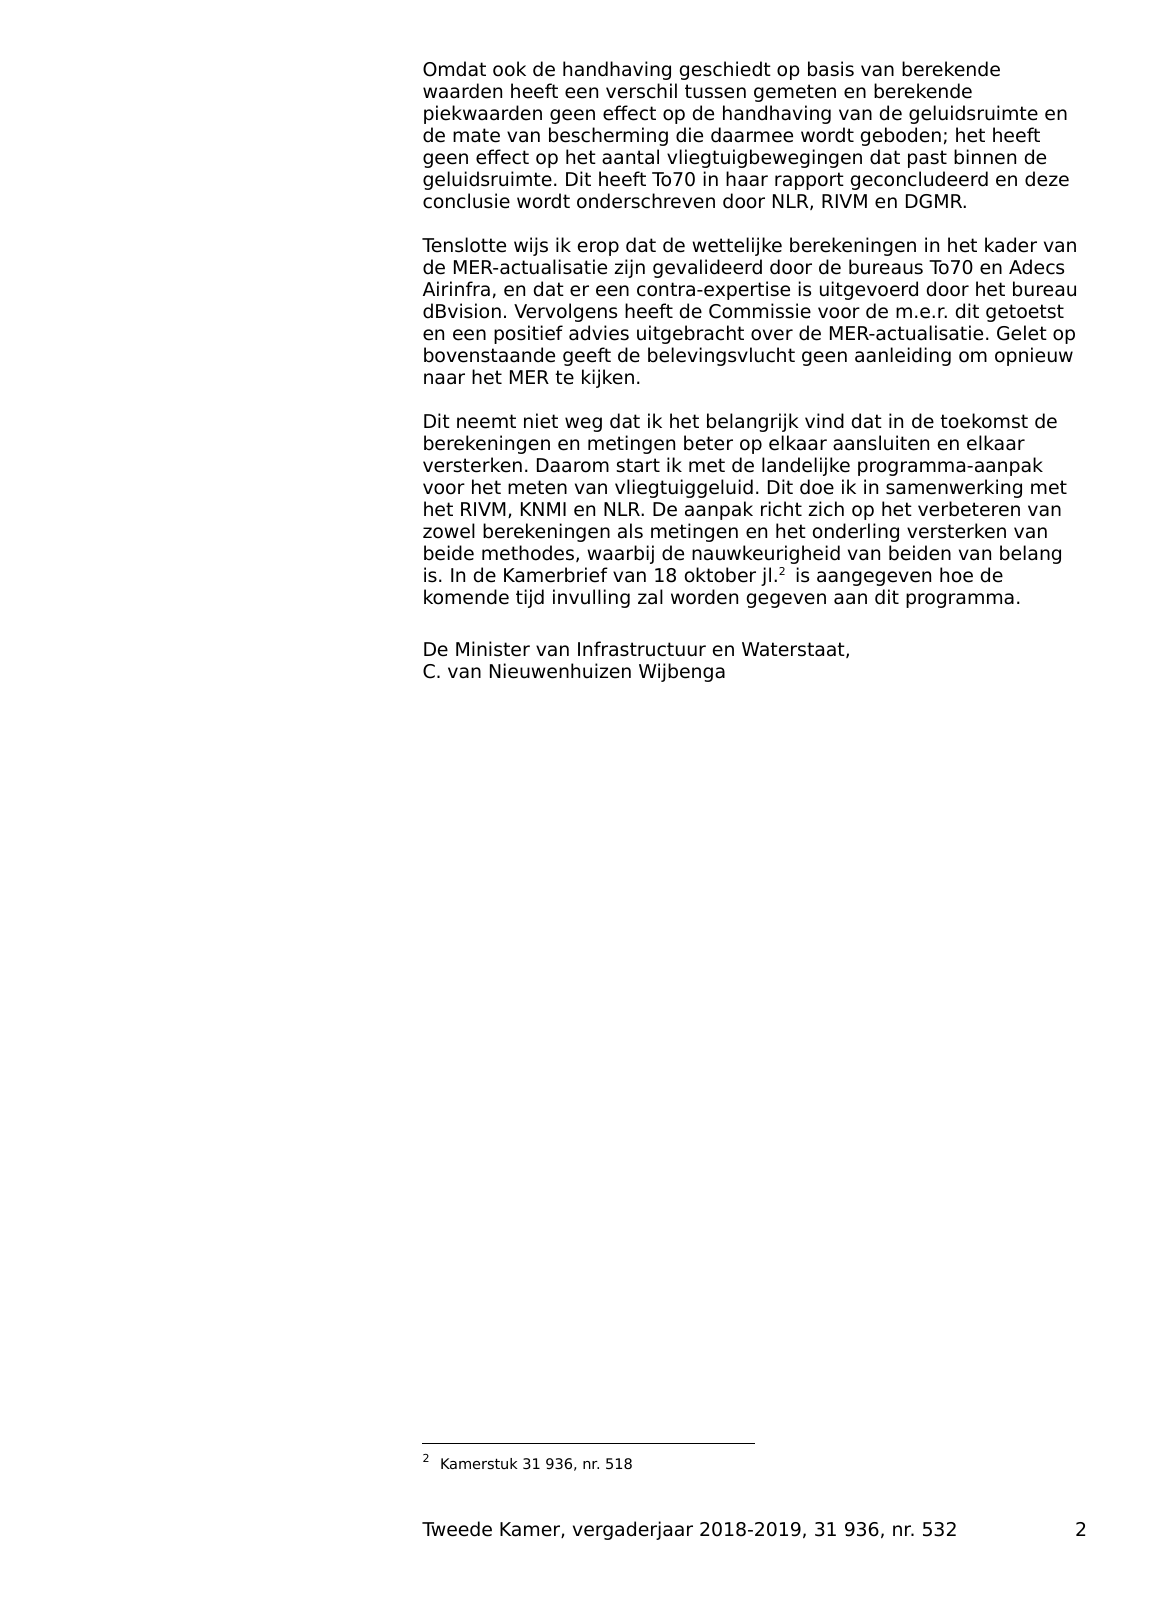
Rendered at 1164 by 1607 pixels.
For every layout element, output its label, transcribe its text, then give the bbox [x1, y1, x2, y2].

text De Minister van Infrastructuur en Waterstaat, C. van Nieuwenhuizen Wijbenga [422, 639, 1087, 683]
text Tenslotte wijs ik erop dat de wettelijke berekeningen in het kader van de MER-actualisatie zijn gevalideerd door de bureaus To70 en Adecs Airinfra, en dat er een contra-expertise is uitgevoerd door het bureau dBvision. Vervolgens heeft de Commissie voor de m.e.r. dit getoetst en een positief advies uitgebracht over de MER-actualisatie. Gelet op bovenstaande geeft de belevingsvlucht geen aanleiding om opnieuw naar het MER te kijken. [422, 235, 1087, 389]
text Kamerstuk 31 936, nr. 518 [422, 1452, 1087, 1474]
text Dit neemt niet weg dat ik het belangrijk vind dat in de toekomst de berekeningen en metingen beter op elkaar aansluiten en elkaar versterken. Daarom start ik met de landelijke programma-aanpak voor het meten van vliegtuiggeluid. Dit doe ik in samenwerking met het RIVM, KNMI en NLR. De aanpak richt zich op het verbeteren van zowel berekeningen als metingen en het onderling versterken van beide methodes, waarbij de nauwkeurigheid van beiden van belang is. In de Kamerbrief van 18 oktober jl. is aangegeven hoe de komende tijd invulling zal worden gegeven aan dit programma. [422, 411, 1087, 609]
text Omdat ook de handhaving geschiedt op basis van berekende waarden heeft een verschil tussen gemeten en berekende piekwaarden geen effect op de handhaving van de geluidsruimte en de mate van bescherming die daarmee wordt geboden; het heeft geen effect op het aantal vliegtuigbewegingen dat past binnen de geluidsruimte. Dit heeft To70 in haar rapport geconcludeerd en deze conclusie wordt onderschreven door NLR, RIVM en DGMR. [422, 59, 1087, 213]
